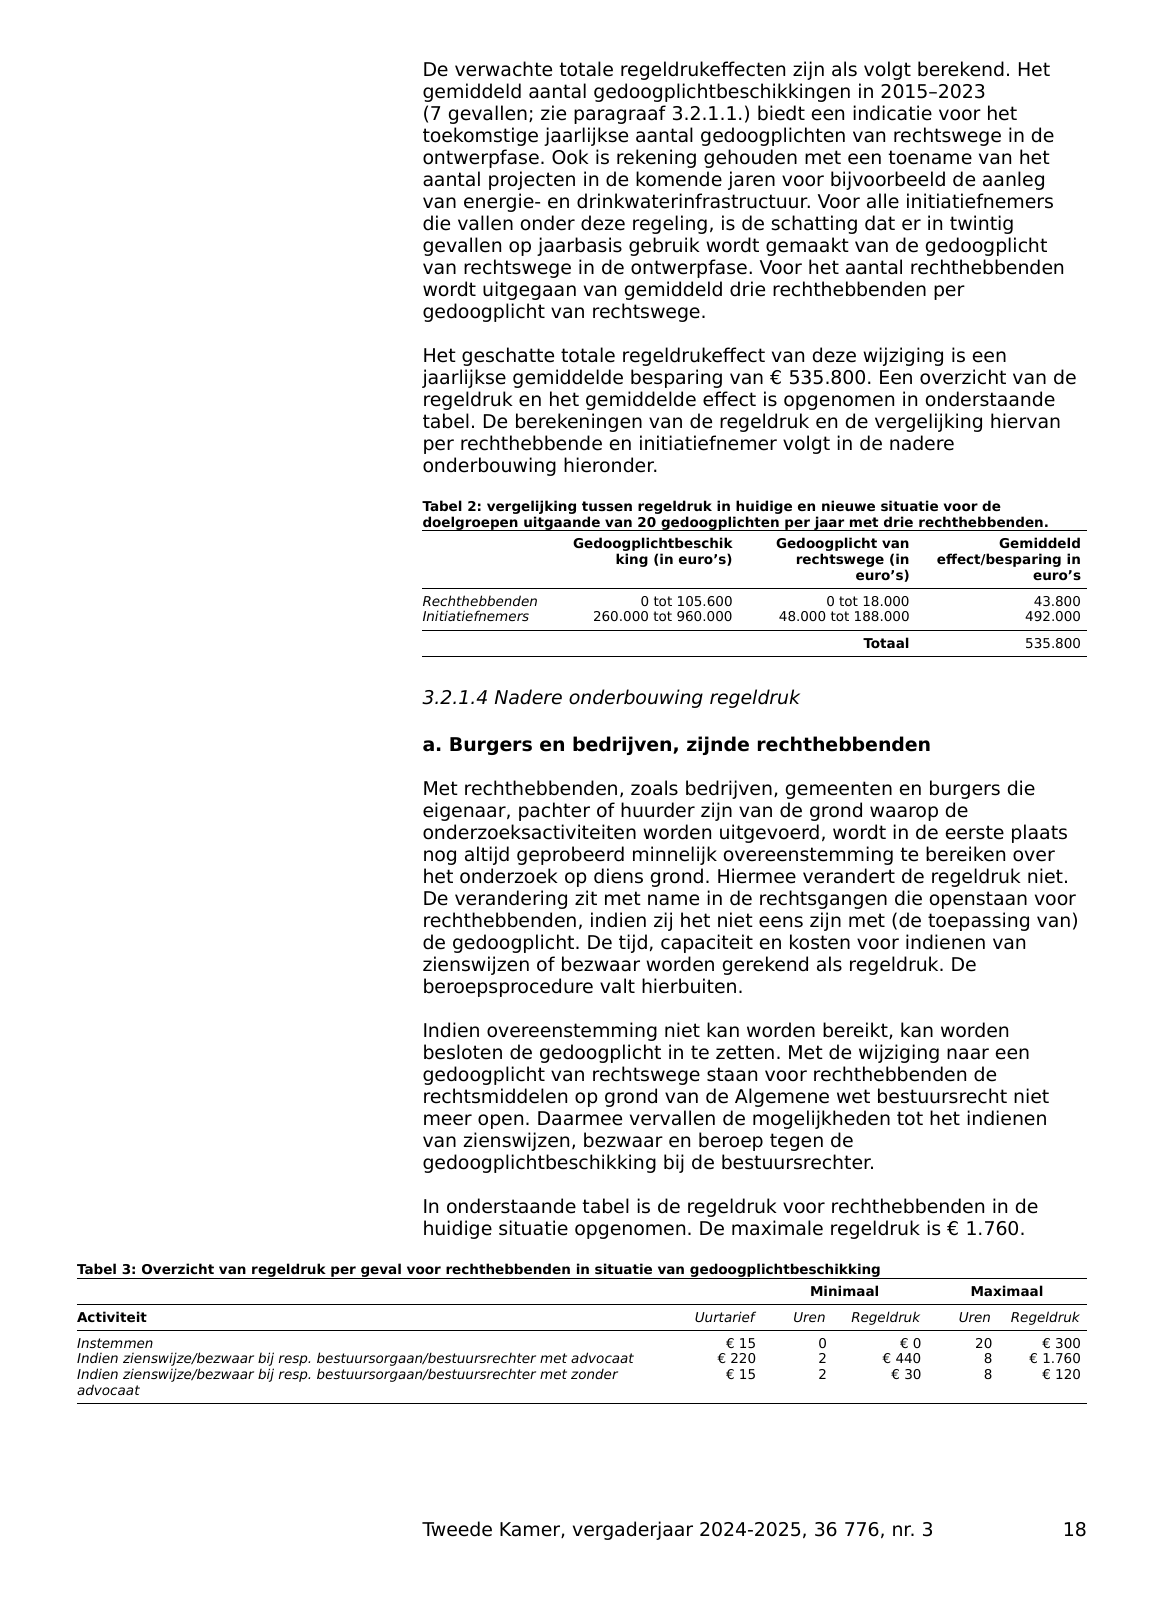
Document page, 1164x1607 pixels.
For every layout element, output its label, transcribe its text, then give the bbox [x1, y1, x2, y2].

table_cell Minimaal [762, 1279, 927, 1304]
table_cell [422, 531, 561, 588]
table_cell € 1.760 [998, 1351, 1087, 1367]
text Met rechthebbenden, zoals bedrijven, gemeenten en burgers die eigenaar, pachter of huurder zijn van de grond waarop de onderzoeksactiviteiten worden uitgevoerd, wordt in de eerste plaats nog altijd geprobeerd minnelijk overeenstemming te bereiken over het onderzoek op diens grond. Hiermee verandert de regeldruk niet. De verandering zit met name in de rechtsgangen die openstaan voor rechthebbenden, indien zij het niet eens zijn met (de toepassing van) de gedoogplicht. De tijd, capaciteit en kosten voor indienen van zienswijzen of bezwaar worden gerekend als regeldruk. De beroepsprocedure valt hierbuiten. [422, 778, 1087, 998]
table_cell [667, 1279, 762, 1304]
table_cell 260.000 tot 960.000 [561, 609, 738, 630]
table_cell € 440 [833, 1351, 927, 1367]
table_cell Gemiddeld effect/besparing in euro’s [915, 531, 1087, 588]
table_cell 48.000 tot 188.000 [738, 609, 915, 630]
table_cell Indien zienswijze/bezwaar bij resp. bestuursorgaan/bestuursrechter met advocaat [77, 1351, 667, 1367]
table_cell € 15 [667, 1331, 762, 1351]
table_cell 0 [762, 1331, 833, 1351]
text In onderstaande tabel is de regeldruk voor rechthebbenden in de huidige situatie opgenomen. De maximale regeldruk is € 1.760. [422, 1196, 1087, 1240]
table_cell 2 [762, 1351, 833, 1367]
text Het geschatte totale regeldrukeffect van deze wijziging is een jaarlijkse gemiddelde besparing van € 535.800. Een overzicht van de regeldruk en het gemiddelde effect is opgenomen in onderstaande tabel. De berekeningen van de regeldruk en de vergelijking hiervan per rechthebbende en initiatiefnemer volgt in de nadere onderbouwing hieronder. [422, 345, 1087, 477]
table_cell € 300 [998, 1331, 1087, 1351]
table_header Tabel 2: vergelijking tussen regeldruk in huidige en nieuwe situatie voor de doelgroepen uitgaande van 20 gedoogplichten per jaar met drie rechthebbenden. [422, 499, 1087, 530]
table_cell Totaal [738, 631, 915, 656]
table_cell € 30 [833, 1367, 927, 1403]
table_cell Uurtarief [667, 1305, 762, 1330]
table_cell Uren [927, 1305, 998, 1330]
table_cell Regeldruk [998, 1305, 1087, 1330]
table_cell Uren [762, 1305, 833, 1330]
table_cell 43.800 [915, 589, 1087, 609]
text De verwachte totale regeldrukeffecten zijn als volgt berekend. Het gemiddeld aantal gedoogplichtbeschikkingen in 2015–2023 (7 gevallen; zie paragraaf 3.2.1.1.) biedt een indicatie voor het toekomstige jaarlijkse aantal gedoogplichten van rechtswege in de ontwerpfase. Ook is rekening gehouden met een toename van het aantal projecten in de komende jaren voor bijvoorbeeld de aanleg van energie- en drinkwaterinfrastructuur. Voor alle initiatiefnemers die vallen onder deze regeling, is de schatting dat er in twintig gevallen op jaarbasis gebruik wordt gemaakt van de gedoogplicht van rechtswege in de ontwerpfase. Voor het aantal rechthebbenden wordt uitgegaan van gemiddeld drie rechthebbenden per gedoogplicht van rechtswege. [422, 59, 1087, 323]
table_cell Gedoogplichtbeschikking (in euro’s) [561, 531, 738, 588]
table_cell 2 [762, 1367, 833, 1403]
subtitle a. Burgers en bedrijven, zijnde rechthebbenden [422, 734, 1087, 756]
table_cell € 0 [833, 1331, 927, 1351]
table_cell Initiatiefnemers [422, 609, 561, 630]
table_cell € 15 [667, 1367, 762, 1403]
table_cell [561, 631, 738, 656]
table_header Tabel 3: Overzicht van regeldruk per geval voor rechthebbenden in situatie van gedoogplichtbeschikking [77, 1262, 1087, 1278]
table_cell Activiteit [77, 1305, 667, 1330]
table_cell 8 [927, 1367, 998, 1403]
table_cell Rechthebbenden [422, 589, 561, 609]
table_cell 492.000 [915, 609, 1087, 630]
table_cell € 220 [667, 1351, 762, 1367]
table_cell 8 [927, 1351, 998, 1367]
table_cell 0 tot 105.600 [561, 589, 738, 609]
table_cell Instemmen [77, 1331, 667, 1351]
table_cell 20 [927, 1331, 998, 1351]
table_cell 0 tot 18.000 [738, 589, 915, 609]
table_cell [422, 631, 561, 656]
table_cell Regeldruk [833, 1305, 927, 1330]
table_cell 535.800 [915, 631, 1087, 656]
table_cell [77, 1279, 667, 1304]
subtitle 3.2.1.4 Nadere onderbouwing regeldruk [422, 687, 1087, 709]
text Indien overeenstemming niet kan worden bereikt, kan worden besloten de gedoogplicht in te zetten. Met de wijziging naar een gedoogplicht van rechtswege staan voor rechthebbenden de rechtsmiddelen op grond van de Algemene wet bestuursrecht niet meer open. Daarmee vervallen de mogelijkheden tot het indienen van zienswijzen, bezwaar en beroep tegen de gedoogplichtbeschikking bij de bestuursrechter. [422, 1020, 1087, 1174]
table_cell Gedoogplicht van rechtswege (in euro’s) [738, 531, 915, 588]
table_cell € 120 [998, 1367, 1087, 1403]
table_cell Indien zienswijze/bezwaar bij resp. bestuursorgaan/bestuursrechter met zonder advocaat [77, 1367, 667, 1403]
table_cell Maximaal [927, 1279, 1087, 1304]
